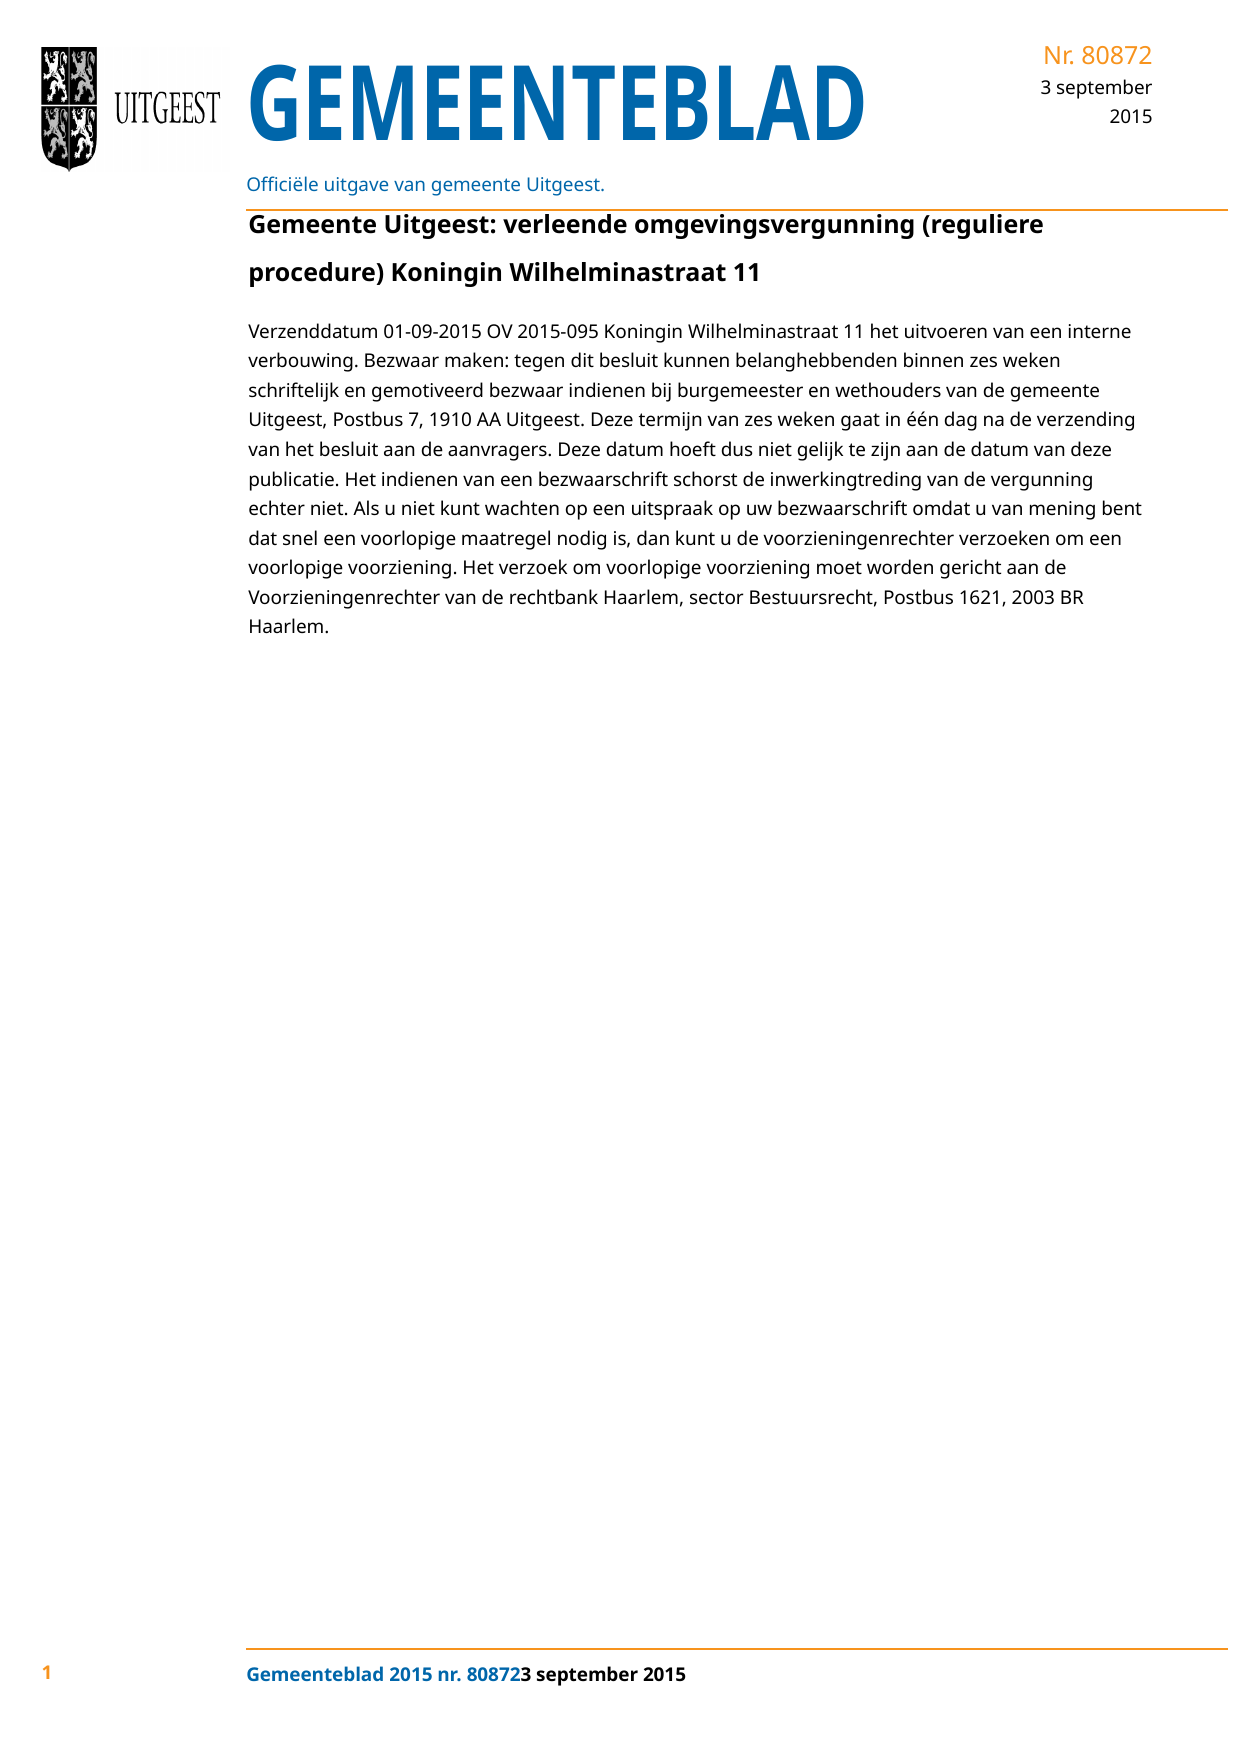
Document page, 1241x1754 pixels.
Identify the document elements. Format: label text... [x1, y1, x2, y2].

picture [41, 47, 231, 172]
text Gemeente Uitgeest: verleende omgevingsvergunning (reguliere procedure) Koningin Wilhelminastraat 11 [248, 211, 1152, 288]
text Verzenddatum 01-09-2015 OV 2015-095 Koningin Wilhelminastraat 11 het uitvoeren van een interne verbouwing. Bezwaar maken: tegen dit besluit kunnen belanghebbenden binnen zes weken schriftelijk en gemotiveerd bezwaar indienen bij burgemeester en wethouders van de gemeente Uitgeest, Postbus 7, 1910 AA Uitgeest. Deze termijn van zes weken gaat in één dag na de verzending van het besluit aan de aanvragers. Deze datum hoeft dus niet gelijk te zijn aan de datum van deze publicatie. Het indienen van een bezwaarschrift schorst de inwerkingtreding van de vergunning echter niet. Als u niet kunt wachten op een uitspraak op uw bezwaarschrift omdat u van mening bent dat snel een voorlopige maatregel nodig is, dan kunt u de voorzieningenrechter verzoeken om een voorlopige voorziening. Het verzoek om voorlopige voorziening moet worden gericht aan de Voorzieningenrechter van de rechtbank Haarlem, sector Bestuursrecht, Postbus 1621, 2003 BR Haarlem. [248, 318, 1152, 639]
